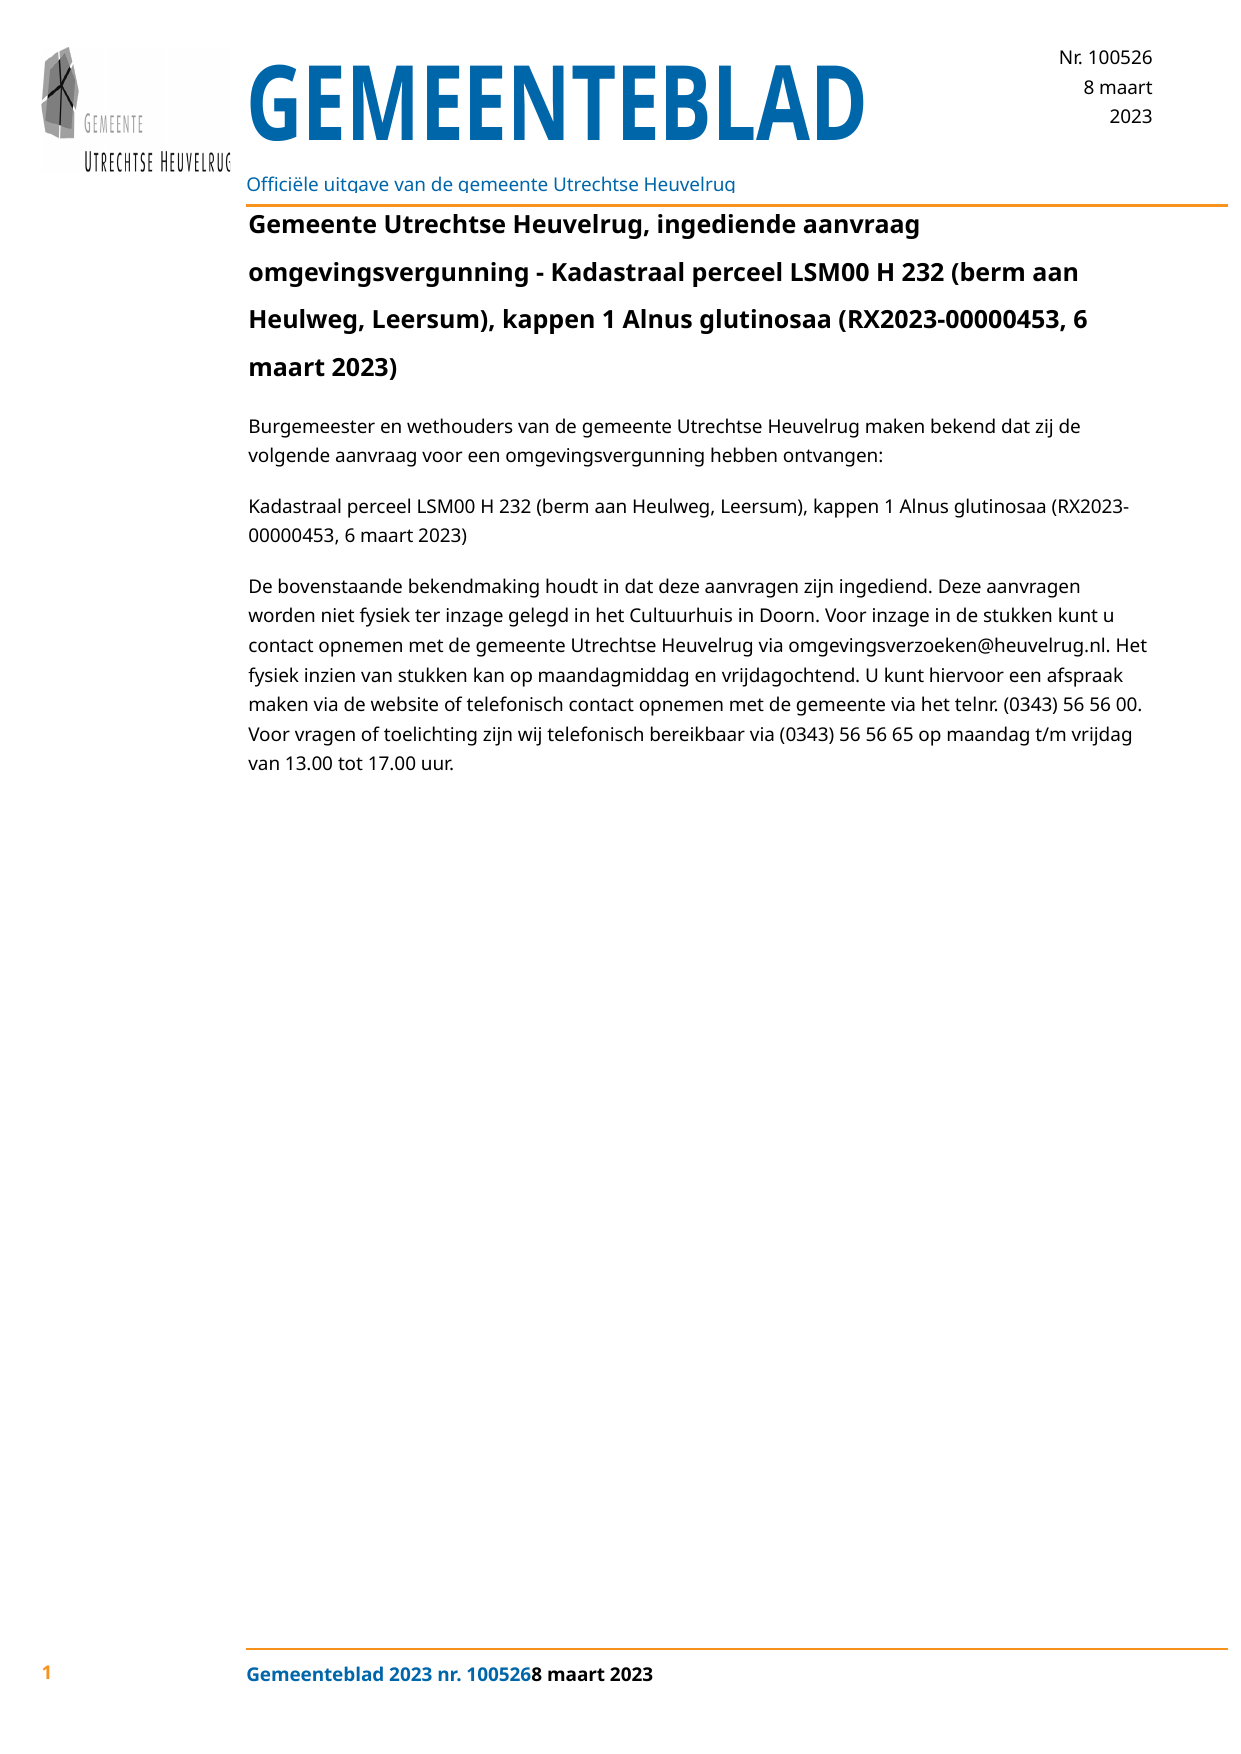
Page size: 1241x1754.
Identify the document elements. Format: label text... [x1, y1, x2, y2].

text De bovenstaande bekendmaking houdt in dat deze aanvragen zijn ingediend. Deze aanvragen worden niet fysiek ter inzage gelegd in het Cultuurhuis in Doorn. Voor inzage in de stukken kunt u contact opnemen met de gemeente Utrechtse Heuvelrug via omgevingsverzoeken@heuvelrug.nl. Het fysiek inzien van stukken kan op maandagmiddag en vrijdagochtend. U kunt hiervoor een afspraak maken via de website of telefonisch contact opnemen met de gemeente via het telnr. (0343) 56 56 00. Voor vragen of toelichting zijn wij telefonisch bereikbaar via (0343) 56 56 65 op maandag t/m vrijdag van 13.00 tot 17.00 uur. [248, 573, 1152, 776]
picture [41, 47, 231, 172]
text Kadastraal perceel LSM00 H 232 (berm aan Heulweg, Leersum), kappen 1 Alnus glutinosaa (RX2023-00000453, 6 maart 2023) [248, 493, 1152, 548]
text Burgemeester en wethouders van de gemeente Utrechtse Heuvelrug maken bekend dat zij de volgende aanvraag voor een omgevingsvergunning hebben ontvangen: [248, 413, 1152, 468]
text Gemeente Utrechtse Heuvelrug, ingediende aanvraag omgevingsvergunning - Kadastraal perceel LSM00 H 232 (berm aan Heulweg, Leersum), kappen 1 Alnus glutinosaa (RX2023-00000453, 6 maart 2023) [248, 207, 1152, 384]
